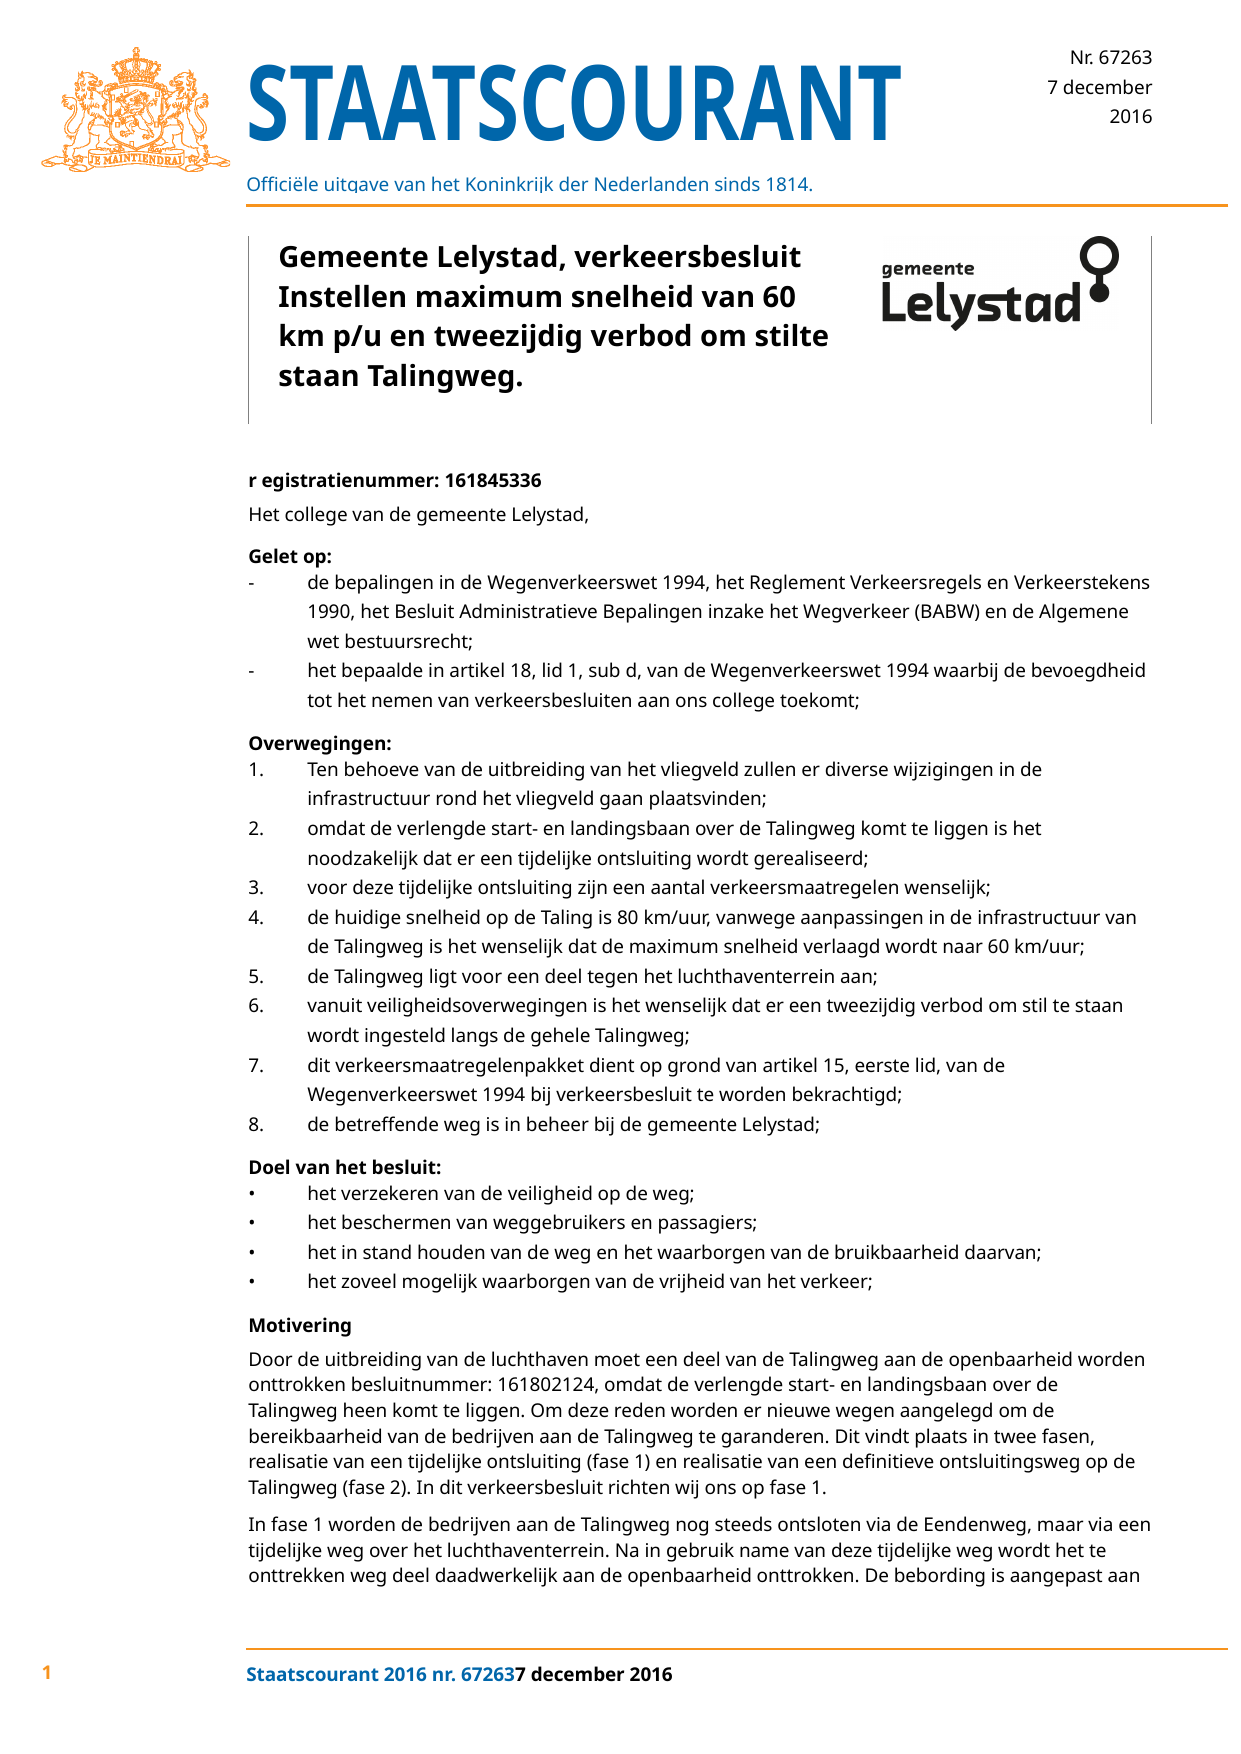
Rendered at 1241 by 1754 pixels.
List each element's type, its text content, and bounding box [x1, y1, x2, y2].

text Gelet op: [248, 543, 1152, 569]
text Het college van de gemeente Lelystad, [248, 501, 1152, 527]
text Motivering [248, 1312, 1152, 1337]
list het beschermen van weggebruikers en passagiers; [248, 1209, 1152, 1235]
list het in stand houden van de weg en het waarborgen van de bruikbaarheid daarvan; [248, 1239, 1152, 1265]
list voor deze tijdelijke ontsluiting zijn een aantal verkeersmaatregelen wenselijk; [248, 874, 1152, 900]
list de bepalingen in de Wegenverkeerswet 1994, het Reglement Verkeersregels en Verkeerstekens 1990, het Besluit Administratieve Bepalingen inzake het Wegverkeer (BABW) en de Algemene wet bestuursrecht; [248, 569, 1152, 654]
list vanuit veiligheidsoverwegingen is het wenselijk dat er een tweezijdig verbod om stil te staan wordt ingesteld langs de gehele Talingweg; [248, 993, 1152, 1048]
list de betreffende weg is in beheer bij de gemeente Lelystad; [248, 1111, 1152, 1137]
text Overwegingen: [248, 730, 1152, 756]
list dit verkeersmaatregelenpakket dient op grond van artikel 15, eerste lid, van de Wegenverkeerswet 1994 bij verkeersbesluit te worden bekrachtigd; [248, 1052, 1152, 1107]
list het verzekeren van de veiligheid op de weg; [248, 1180, 1152, 1206]
table_header [850, 236, 1151, 424]
list de huidige snelheid op de Taling is 80 km/uur, vanwege aanpassingen in de infrastructuur van de Talingweg is het wenselijk dat de maximum snelheid verlaagd wordt naar 60 km/uur; [248, 904, 1152, 959]
text Doel van het besluit: [248, 1154, 1152, 1180]
list omdat de verlengde start- en landingsbaan over de Talingweg komt te liggen is het noodzakelijk dat er een tijdelijke ontsluiting wordt gerealiseerd; [248, 815, 1152, 871]
list Ten behoeve van de uitbreiding van het vliegveld zullen er diverse wijzigingen in de infrastructuur rond het vliegveld gaan plaatsvinden; [248, 756, 1152, 811]
list het bepaalde in artikel 18, lid 1, sub d, van de Wegenverkeerswet 1994 waarbij de bevoegdheid tot het nemen van verkeersbesluiten aan ons college toekomt; [248, 658, 1152, 713]
text Door de uitbreiding van de luchthaven moet een deel van de Talingweg aan de openbaarheid worden onttrokken besluitnummer: 161802124, omdat de verlengde start- en landingsbaan over de Talingweg heen komt te liggen. Om deze reden worden er nieuwe wegen aangelegd om de bereikbaarheid van de bedrijven aan de Talingweg te garanderen. Dit vindt plaats in twee fasen, realisatie van een tijdelijke ontsluiting (fase 1) en realisatie van een definitieve ontsluitingsweg op de Talingweg (fase 2). In dit verkeersbesluit richten wij ons op fase 1. [248, 1346, 1152, 1500]
picture [882, 236, 1119, 331]
list de Talingweg ligt voor een deel tegen het luchthaventerrein aan; [248, 963, 1152, 989]
picture [41, 47, 231, 172]
text In fase 1 worden de bedrijven aan de Talingweg nog steeds ontsloten via de Eendenweg, maar via een tijdelijke weg over het luchthaventerrein. Na in gebruik name van deze tijdelijke weg wordt het te onttrekken weg deel daadwerkelijk aan de openbaarheid onttrokken. De bebording is aangepast aan [248, 1511, 1152, 1588]
table_header Gemeente Lelystad, verkeersbesluit Instellen maximum snelheid van 60 km p/u en tweezijdig verbod om stilte staan Talingweg. [249, 236, 850, 424]
text r egistratienummer: 161845336 [248, 467, 1152, 493]
list het zoveel mogelijk waarborgen van de vrijheid van het verkeer; [248, 1269, 1152, 1294]
